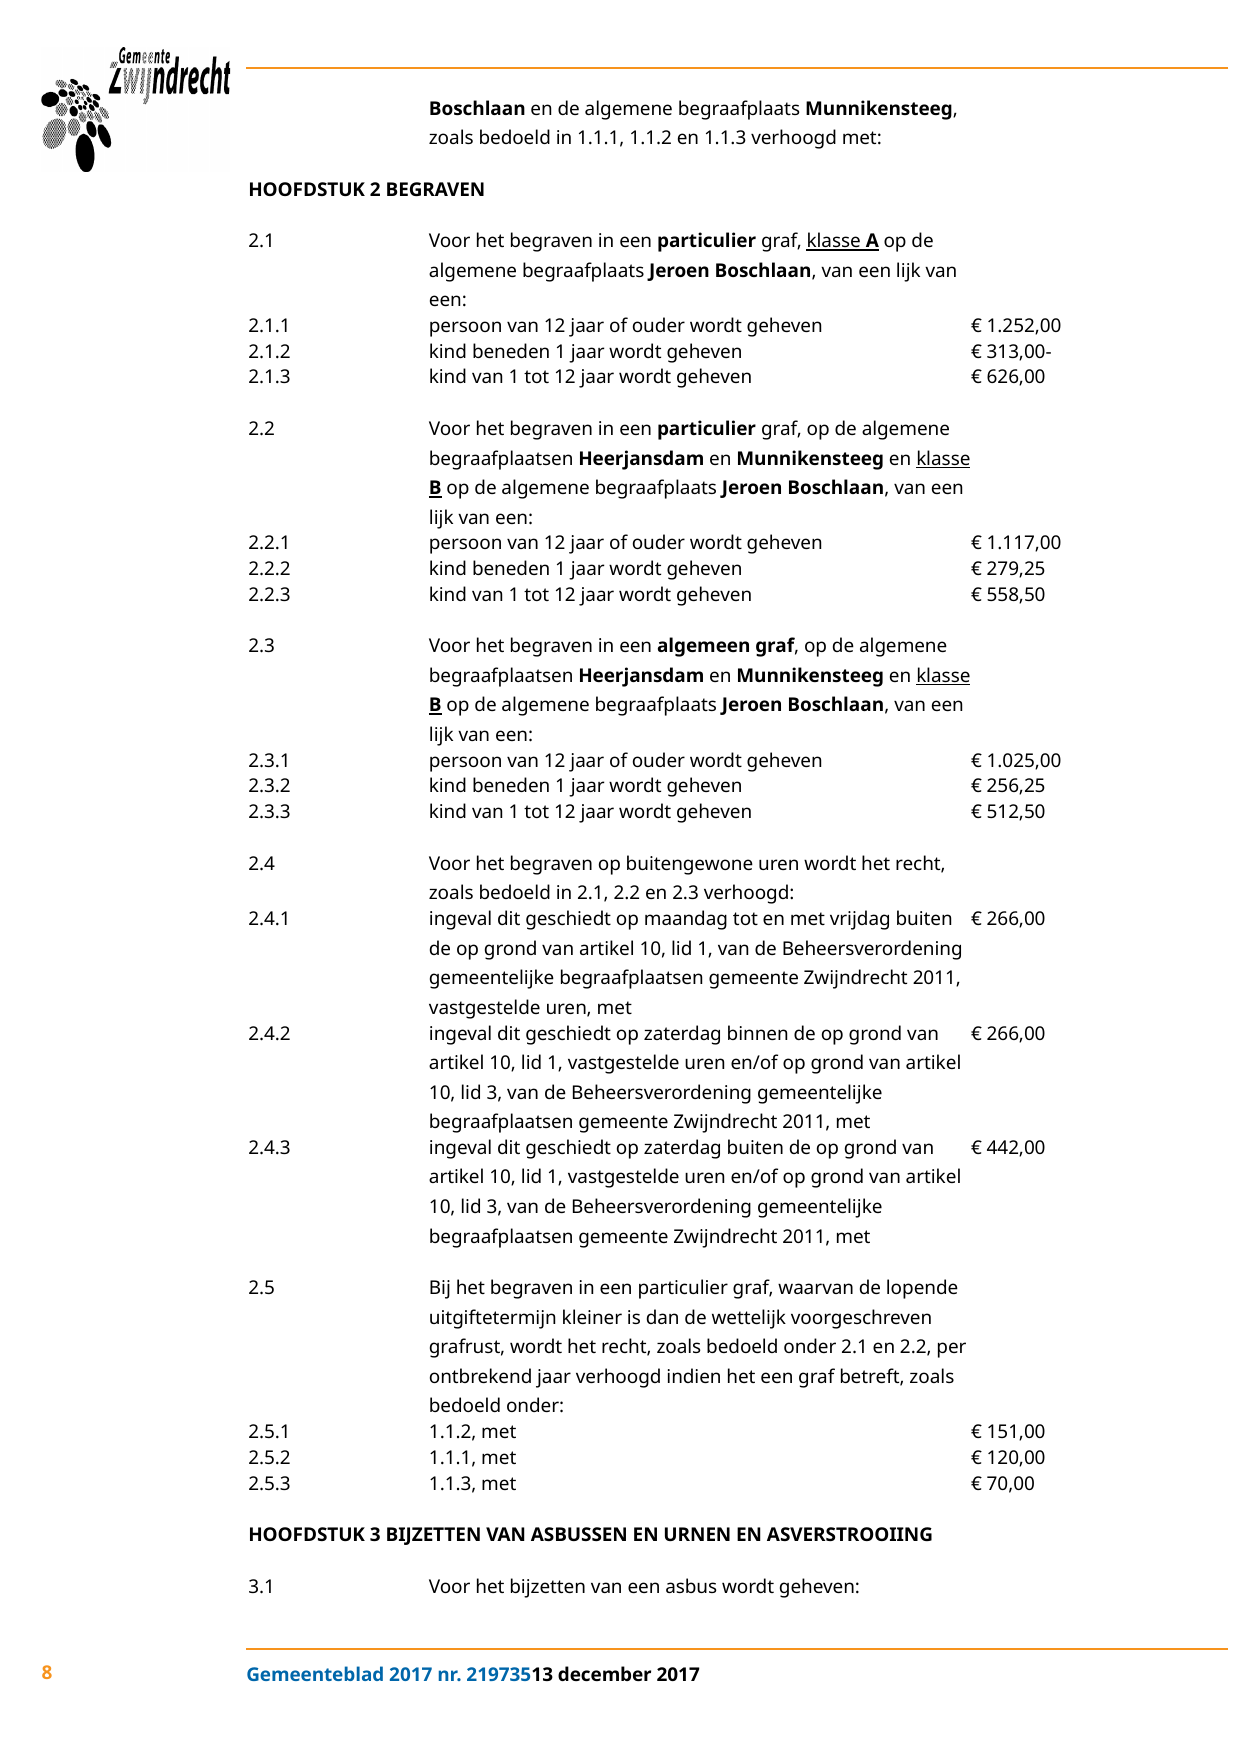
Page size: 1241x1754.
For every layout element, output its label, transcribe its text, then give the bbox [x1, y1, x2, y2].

table_cell 2.1.2 [248, 338, 429, 364]
table_cell € 1.117,00 [971, 530, 1152, 555]
table_cell 1.1.3, met [429, 1470, 971, 1496]
table_cell persoon van 12 jaar of ouder wordt geheven [429, 530, 971, 555]
table_cell [971, 227, 1152, 312]
table_cell [971, 95, 1152, 150]
table_cell € 266,00 [971, 905, 1152, 1020]
table_cell 2.4.2 [248, 1020, 429, 1134]
table_cell [248, 202, 429, 227]
table_cell € 266,00 [971, 1020, 1152, 1134]
table_cell € 279,25 [971, 555, 1152, 581]
table_cell ingeval dit geschiedt op zaterdag buiten de op grond van artikel 10, lid 1, vastgestelde uren en/of op grond van artikel 10, lid 3, van de Beheersverordening gemeentelijke begraafplaatsen gemeente Zwijndrecht 2011, met [429, 1134, 971, 1249]
table_cell kind beneden 1 jaar wordt geheven [429, 338, 971, 364]
table_cell Voor het begraven in een algemeen graf, op de algemene begraafplaatsen Heerjansdam en Munnikensteeg en klasse B op de algemene begraafplaats Jeroen Boschlaan, van een lijk van een: [429, 633, 971, 747]
table_cell [971, 1496, 1152, 1521]
table_cell persoon van 12 jaar of ouder wordt geheven [429, 312, 971, 338]
table_cell 2.2.3 [248, 581, 429, 607]
table_cell 2.5.3 [248, 1470, 429, 1496]
table_cell [429, 824, 971, 850]
table_cell [248, 95, 429, 150]
table_cell [971, 824, 1152, 850]
table_cell ingeval dit geschiedt op zaterdag binnen de op grond van artikel 10, lid 1, vastgestelde uren en/of op grond van artikel 10, lid 3, van de Beheersverordening gemeentelijke begraafplaatsen gemeente Zwijndrecht 2011, met [429, 1020, 971, 1134]
table_cell 2.1 [248, 227, 429, 312]
table_cell kind beneden 1 jaar wordt geheven [429, 773, 971, 798]
table_cell € 558,50 [971, 581, 1152, 607]
table_cell Boschlaan en de algemene begraafplaats Munnikensteeg, zoals bedoeld in 1.1.1, 1.1.2 en 1.1.3 verhoogd met: [429, 95, 971, 150]
table_cell 2.4 [248, 850, 429, 905]
table_cell [429, 1249, 971, 1274]
table_cell [429, 1547, 971, 1573]
table_cell [971, 633, 1152, 747]
table_cell Voor het begraven in een particulier graf, op de algemene begraafplaatsen Heerjansdam en Munnikensteeg en klasse B op de algemene begraafplaats Jeroen Boschlaan, van een lijk van een: [429, 415, 971, 529]
table_cell [971, 607, 1152, 632]
table_cell [971, 415, 1152, 529]
table_cell [429, 150, 971, 176]
table_cell [248, 1547, 429, 1573]
table_cell [971, 202, 1152, 227]
table_cell 2.4.3 [248, 1134, 429, 1249]
table_cell 2.3.1 [248, 747, 429, 773]
table_cell 2.5.2 [248, 1444, 429, 1470]
table_cell 2.5.1 [248, 1419, 429, 1444]
table_cell 2.2.2 [248, 555, 429, 581]
table_cell 2.3.3 [248, 799, 429, 824]
table_cell [248, 150, 429, 176]
table_cell [971, 1274, 1152, 1418]
table_cell [971, 1249, 1152, 1274]
table_cell [971, 150, 1152, 176]
table_cell HOOFDSTUK 3 BIJZETTEN VAN ASBUSSEN EN URNEN EN ASVERSTROOIING [248, 1521, 1152, 1547]
table_cell kind van 1 tot 12 jaar wordt geheven [429, 581, 971, 607]
table_cell persoon van 12 jaar of ouder wordt geheven [429, 747, 971, 773]
table_cell [248, 389, 429, 415]
table_cell € 70,00 [971, 1470, 1152, 1496]
table_cell [429, 389, 971, 415]
table_cell 2.2 [248, 415, 429, 529]
table_cell € 1.252,00 [971, 312, 1152, 338]
table_cell kind van 1 tot 12 jaar wordt geheven [429, 799, 971, 824]
table_cell € 1.025,00 [971, 747, 1152, 773]
table_cell [971, 1573, 1152, 1598]
table_cell [429, 202, 971, 227]
table_cell Bij het begraven in een particulier graf, waarvan de lopende uitgiftetermijn kleiner is dan de wettelijk voorgeschreven grafrust, wordt het recht, zoals bedoeld onder 2.1 en 2.2, per ontbrekend jaar verhoogd indien het een graf betreft, zoals bedoeld onder: [429, 1274, 971, 1418]
table_cell [248, 607, 429, 632]
table_cell € 512,50 [971, 799, 1152, 824]
table_cell [248, 1496, 429, 1521]
table_cell kind beneden 1 jaar wordt geheven [429, 555, 971, 581]
table_cell [971, 850, 1152, 905]
table_cell 2.4.1 [248, 905, 429, 1020]
table_cell € 442,00 [971, 1134, 1152, 1249]
table_cell ingeval dit geschiedt op maandag tot en met vrijdag buiten de op grond van artikel 10, lid 1, van de Beheersverordening gemeentelijke begraafplaatsen gemeente Zwijndrecht 2011, vastgestelde uren, met [429, 905, 971, 1020]
table_cell 1.1.1, met [429, 1444, 971, 1470]
table_cell [971, 1547, 1152, 1573]
table_cell 1.1.2, met [429, 1419, 971, 1444]
table_cell [971, 389, 1152, 415]
table_cell 2.1.3 [248, 364, 429, 389]
table_cell 3.1 [248, 1573, 429, 1598]
table_cell [429, 1496, 971, 1521]
table_cell 2.5 [248, 1274, 429, 1418]
table_cell € 151,00 [971, 1419, 1152, 1444]
table_cell 2.3 [248, 633, 429, 747]
table_cell € 313,00- [971, 338, 1152, 364]
table_cell € 626,00 [971, 364, 1152, 389]
table_cell HOOFDSTUK 2 BEGRAVEN [248, 176, 971, 202]
table_cell Voor het bijzetten van een asbus wordt geheven: [429, 1573, 971, 1598]
table_cell 2.2.1 [248, 530, 429, 555]
table_cell [248, 1249, 429, 1274]
table_cell [248, 824, 429, 850]
table_cell Voor het begraven in een particulier graf, klasse A op de algemene begraafplaats Jeroen Boschlaan, van een lijk van een: [429, 227, 971, 312]
table_cell 2.3.2 [248, 773, 429, 798]
table_cell kind van 1 tot 12 jaar wordt geheven [429, 364, 971, 389]
table_cell [429, 607, 971, 632]
picture [41, 47, 231, 172]
table_cell Voor het begraven op buitengewone uren wordt het recht, zoals bedoeld in 2.1, 2.2 en 2.3 verhoogd: [429, 850, 971, 905]
table_cell € 120,00 [971, 1444, 1152, 1470]
table_cell € 256,25 [971, 773, 1152, 798]
table_cell [971, 176, 1152, 202]
table_cell 2.1.1 [248, 312, 429, 338]
